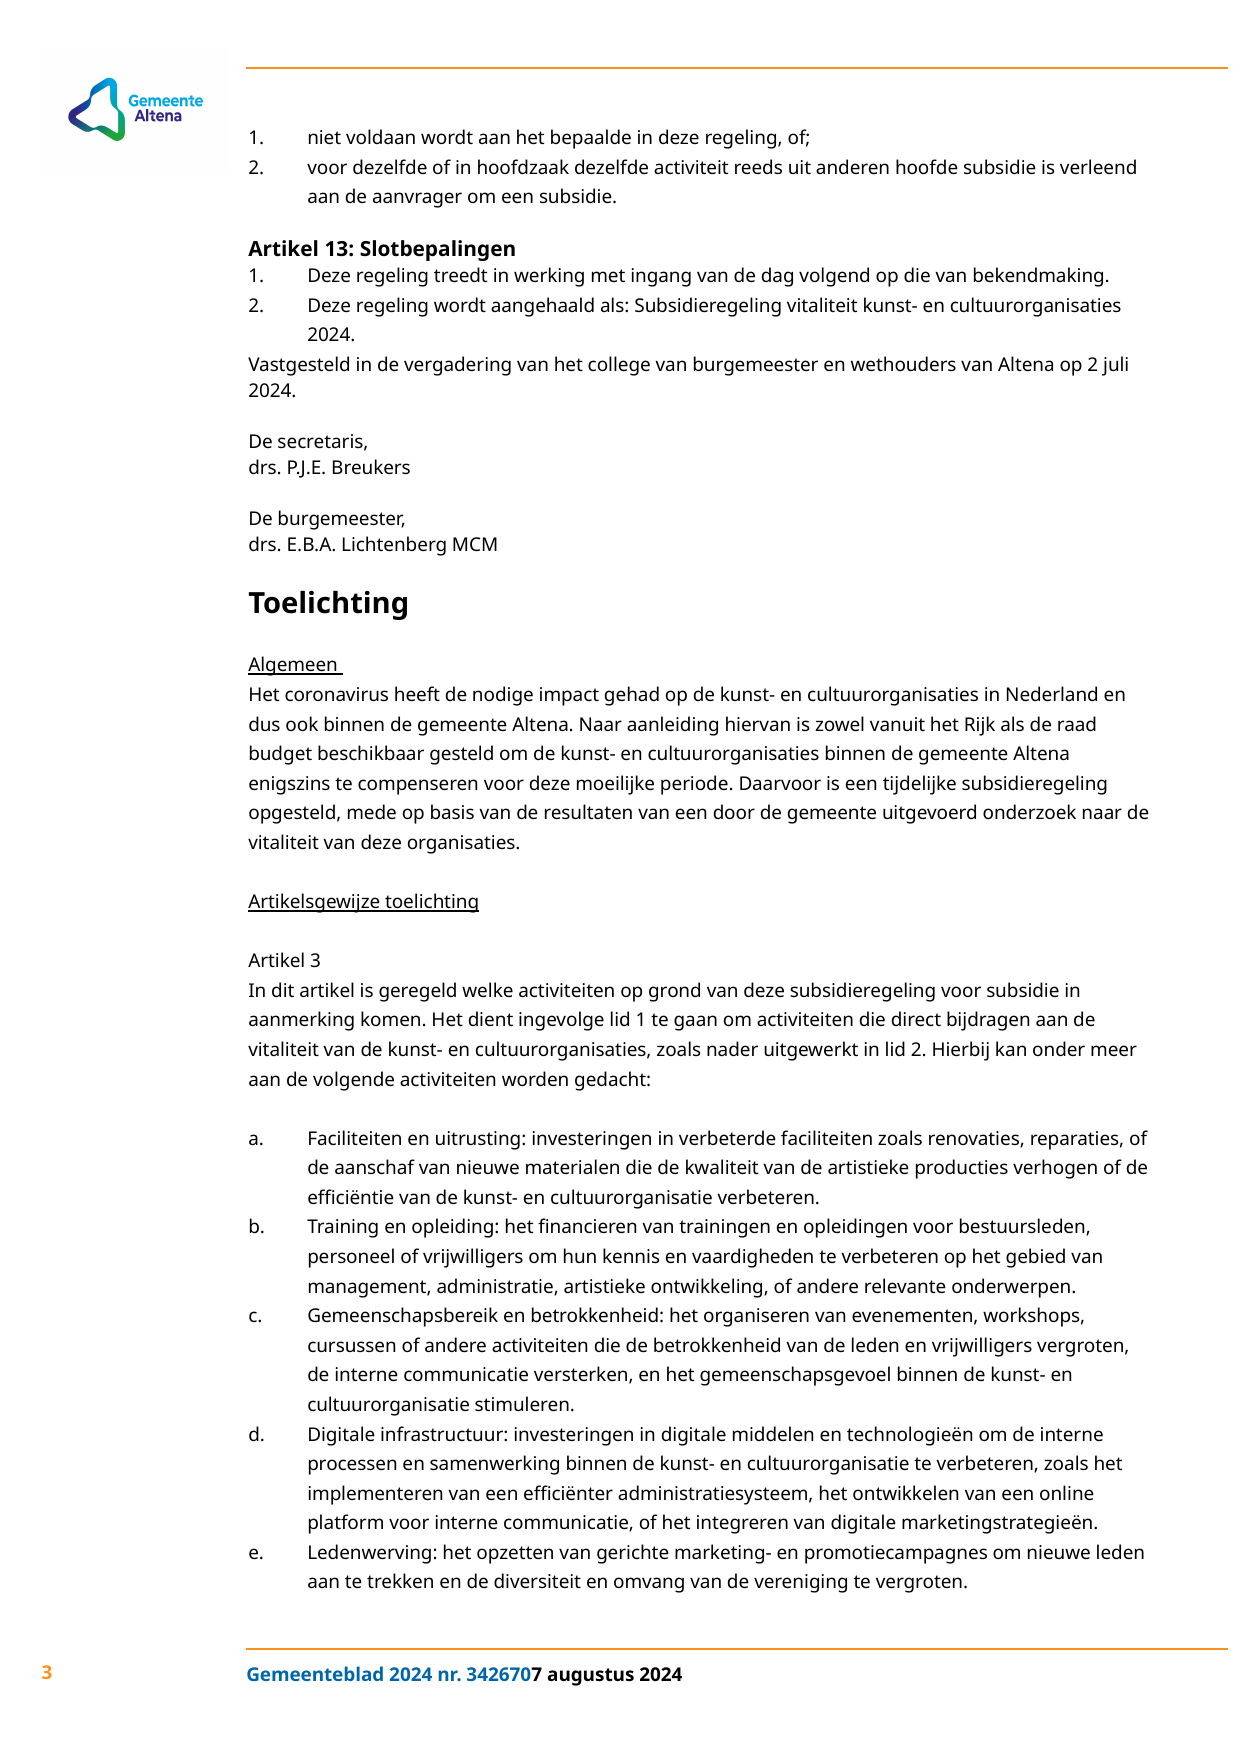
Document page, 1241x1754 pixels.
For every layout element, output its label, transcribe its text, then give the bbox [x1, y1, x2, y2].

text drs. P.J.E. Breukers [248, 454, 1152, 480]
text drs. E.B.A. Lichtenberg MCM [248, 531, 1152, 557]
list Ledenwerving: het opzetten van gerichte marketing- en promotiecampagnes om nieuwe leden aan te trekken en de diversiteit en omvang van de vereniging te vergroten. [248, 1539, 1152, 1594]
text Artikel 3 [248, 947, 1152, 973]
text De secretaris, [248, 428, 1152, 454]
list Faciliteiten en uitrusting: investeringen in verbeterde faciliteiten zoals renovaties, reparaties, of de aanschaf van nieuwe materialen die de kwaliteit van de artistieke producties verhogen of de efficiëntie van de kunst- en cultuurorganisatie verbeteren. [248, 1125, 1152, 1210]
list niet voldaan wordt aan het bepaalde in deze regeling, of; [248, 124, 1152, 150]
list Deze regeling treedt in werking met ingang van de dag volgend op die van bekendmaking. [248, 262, 1152, 288]
text Het coronavirus heeft de nodige impact gehad op de kunst- en cultuurorganisaties in Nederland en dus ook binnen de gemeente Altena. Naar aanleiding hiervan is zowel vanuit het Rijk als de raad budget beschikbaar gesteld om de kunst- en cultuurorganisaties binnen de gemeente Altena enigszins te compenseren voor deze moeilijke periode. Daarvoor is een tijdelijke subsidieregeling opgesteld, mede op basis van de resultaten van een door de gemeente uitgevoerd onderzoek naar de vitaliteit van deze organisaties. [248, 681, 1152, 855]
picture [41, 47, 231, 172]
list Gemeenschapsbereik en betrokkenheid: het organiseren van evenementen, workshops, cursussen of andere activiteiten die de betrokkenheid van de leden en vrijwilligers vergroten, de interne communicatie versterken, en het gemeenschapsgevoel binnen de kunst- en cultuurorganisatie stimuleren. [248, 1302, 1152, 1417]
text Algemeen [248, 652, 1152, 677]
text De burgemeester, [248, 506, 1152, 531]
list Deze regeling wordt aangehaald als: Subsidieregeling vitaliteit kunst- en cultuurorganisaties 2024. [248, 292, 1152, 347]
list voor dezelfde of in hoofdzaak dezelfde activiteit reeds uit anderen hoofde subsidie is verleend aan de aanvrager om een subsidie. [248, 154, 1152, 209]
text In dit artikel is geregeld welke activiteiten op grond van deze subsidieregeling voor subsidie in aanmerking komen. Het dient ingevolge lid 1 te gaan om activiteiten die direct bijdragen aan de vitaliteit van de kunst- en cultuurorganisaties, zoals nader uitgewerkt in lid 2. Hierbij kan onder meer aan de volgende activiteiten worden gedacht: [248, 977, 1152, 1091]
list Training en opleiding: het financieren van trainingen en opleidingen voor bestuursleden, personeel of vrijwilligers om hun kennis en vaardigheden te verbeteren op het gebied van management, administratie, artistieke ontwikkeling, of andere relevante onderwerpen. [248, 1214, 1152, 1298]
text Vastgesteld in de vergadering van het college van burgemeester en wethouders van Altena op 2 juli 2024. [248, 351, 1152, 403]
text Artikelsgewijze toelichting [248, 888, 1152, 914]
text Toelichting [248, 583, 1152, 622]
list Digitale infrastructuur: investeringen in digitale middelen en technologieën om de interne processen en samenwerking binnen de kunst- en cultuurorganisatie te verbeteren, zoals het implementeren van een efficiënter administratiesysteem, het ontwikkelen van een online platform voor interne communicatie, of het integreren van digitale marketingstrategieën. [248, 1421, 1152, 1535]
text Artikel 13: Slotbepalingen [248, 234, 1152, 262]
